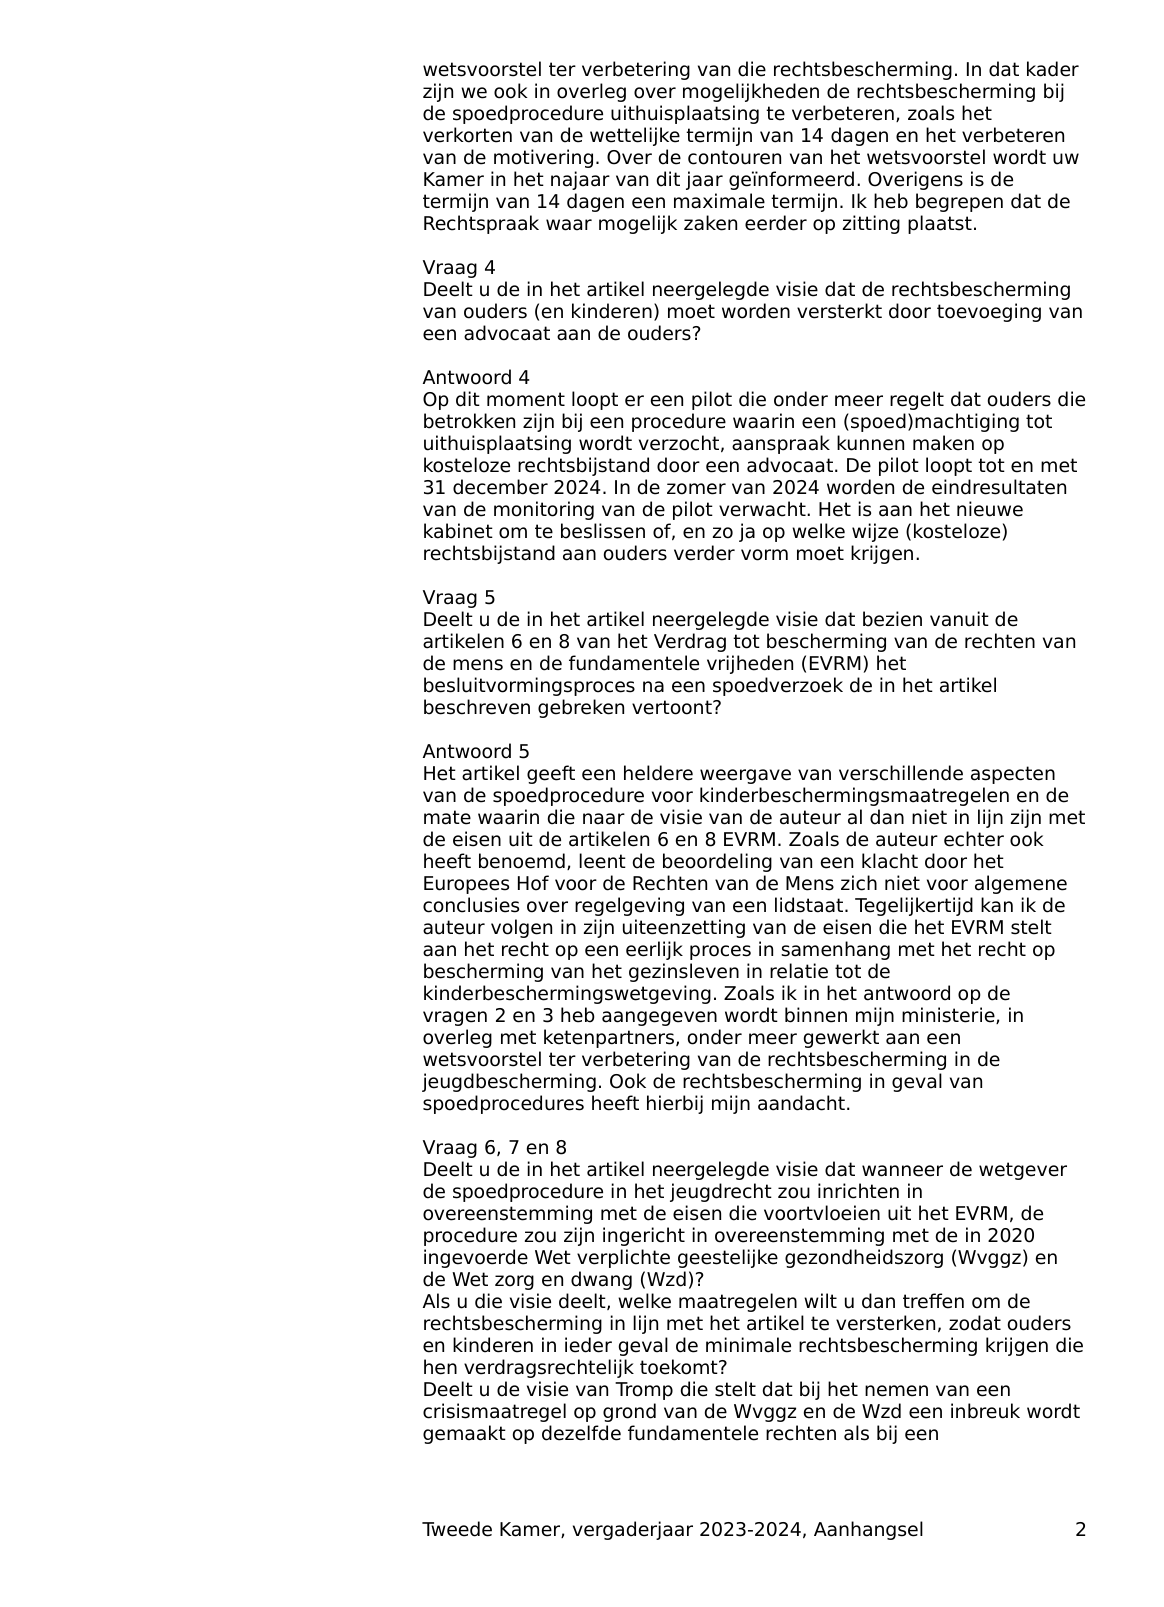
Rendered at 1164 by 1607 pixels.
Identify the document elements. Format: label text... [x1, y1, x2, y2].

text Deelt u de visie van Tromp die stelt dat bij het nemen van een crisismaatregel op grond van de Wvggz en de Wzd een inbreuk wordt gemaakt op dezelfde fundamentele rechten als bij een [422, 1379, 1087, 1445]
text wetsvoorstel ter verbetering van die rechtsbescherming. In dat kader zijn we ook in overleg over mogelijkheden de rechtsbescherming bij de spoedprocedure uithuisplaatsing te verbeteren, zoals het verkorten van de wettelijke termijn van 14 dagen en het verbeteren van de motivering. Over de contouren van het wetsvoorstel wordt uw Kamer in het najaar van dit jaar geïnformeerd. Overigens is de termijn van 14 dagen een maximale termijn. Ik heb begrepen dat de Rechtspraak waar mogelijk zaken eerder op zitting plaatst. [422, 59, 1087, 235]
text Deelt u de in het artikel neergelegde visie dat wanneer de wetgever de spoedprocedure in het jeugdrecht zou inrichten in overeenstemming met de eisen die voortvloeien uit het EVRM, de procedure zou zijn ingericht in overeenstemming met de in 2020 ingevoerde Wet verplichte geestelijke gezondheidszorg (Wvggz) en de Wet zorg en dwang (Wzd)? [422, 1159, 1087, 1291]
text Deelt u de in het artikel neergelegde visie dat de rechtsbescherming van ouders (en kinderen) moet worden versterkt door toevoeging van een advocaat aan de ouders? [422, 279, 1087, 345]
text Op dit moment loopt er een pilot die onder meer regelt dat ouders die betrokken zijn bij een procedure waarin een (spoed)machtiging tot uithuisplaatsing wordt verzocht, aanspraak kunnen maken op kosteloze rechtsbijstand door een advocaat. De pilot loopt tot en met 31 december 2024. In de zomer van 2024 worden de eindresultaten van de monitoring van de pilot verwacht. Het is aan het nieuwe kabinet om te beslissen of, en zo ja op welke wijze (kosteloze) rechtsbijstand aan ouders verder vorm moet krijgen. [422, 389, 1087, 565]
text Het artikel geeft een heldere weergave van verschillende aspecten van de spoedprocedure voor kinderbeschermingsmaatregelen en de mate waarin die naar de visie van de auteur al dan niet in lijn zijn met de eisen uit de artikelen 6 en 8 EVRM. Zoals de auteur echter ook heeft benoemd, leent de beoordeling van een klacht door het Europees Hof voor de Rechten van de Mens zich niet voor algemene conclusies over regelgeving van een lidstaat. Tegelijkertijd kan ik de auteur volgen in zijn uiteenzetting van de eisen die het EVRM stelt aan het recht op een eerlijk proces in samenhang met het recht op bescherming van het gezinsleven in relatie tot de kinderbeschermingswetgeving. Zoals ik in het antwoord op de vragen 2 en 3 heb aangegeven wordt binnen mijn ministerie, in overleg met ketenpartners, onder meer gewerkt aan een wetsvoorstel ter verbetering van de rechtsbescherming in de jeugdbescherming. Ook de rechtsbescherming in geval van spoedprocedures heeft hierbij mijn aandacht. [422, 763, 1087, 1115]
text Vraag 5 [422, 587, 1087, 609]
text Als u die visie deelt, welke maatregelen wilt u dan treffen om de rechtsbescherming in lijn met het artikel te versterken, zodat ouders en kinderen in ieder geval de minimale rechtsbescherming krijgen die hen verdragsrechtelijk toekomt? [422, 1291, 1087, 1379]
text Antwoord 4 [422, 367, 1087, 389]
text Deelt u de in het artikel neergelegde visie dat bezien vanuit de artikelen 6 en 8 van het Verdrag tot bescherming van de rechten van de mens en de fundamentele vrijheden (EVRM) het besluitvormingsproces na een spoedverzoek de in het artikel beschreven gebreken vertoont? [422, 609, 1087, 719]
text Vraag 4 [422, 257, 1087, 279]
text Antwoord 5 [422, 741, 1087, 763]
text Vraag 6, 7 en 8 [422, 1137, 1087, 1159]
